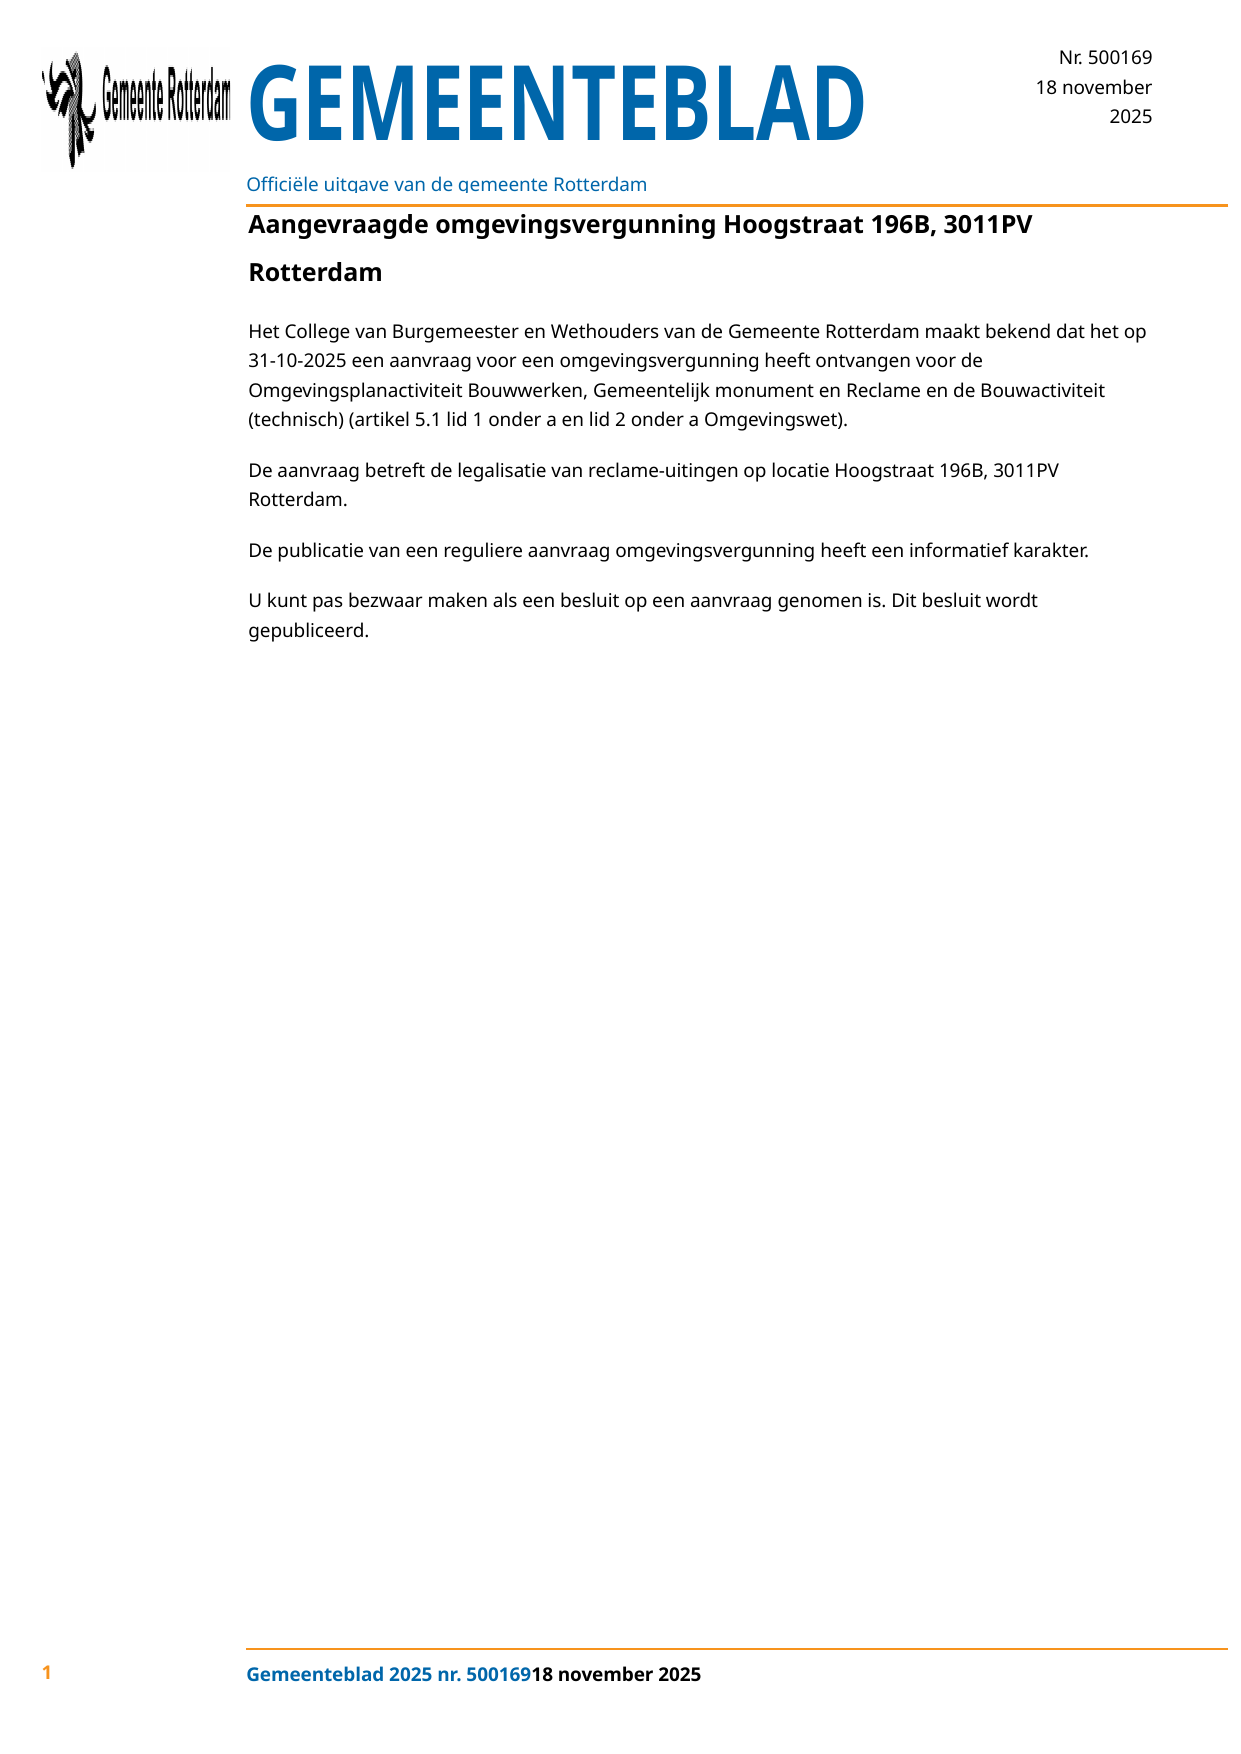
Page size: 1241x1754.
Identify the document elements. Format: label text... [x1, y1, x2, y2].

text De publicatie van een reguliere aanvraag omgevingsvergunning heeft een informatief karakter. [248, 537, 1152, 563]
text Het College van Burgemeester en Wethouders van de Gemeente Rotterdam maakt bekend dat het op 31-10-2025 een aanvraag voor een omgevingsvergunning heeft ontvangen voor de Omgevingsplanactiviteit Bouwwerken, Gemeentelijk monument en Reclame en de Bouwactiviteit (technisch) (artikel 5.1 lid 1 onder a en lid 2 onder a Omgevingswet). [248, 318, 1152, 432]
picture [41, 47, 231, 172]
text U kunt pas bezwaar maken als een besluit op een aanvraag genomen is. Dit besluit wordt gepubliceerd. [248, 587, 1152, 643]
text De aanvraag betreft de legalisatie van reclame-uitingen op locatie Hoogstraat 196B, 3011PV Rotterdam. [248, 457, 1152, 512]
text Aangevraagde omgevingsvergunning Hoogstraat 196B, 3011PV Rotterdam [248, 207, 1152, 288]
